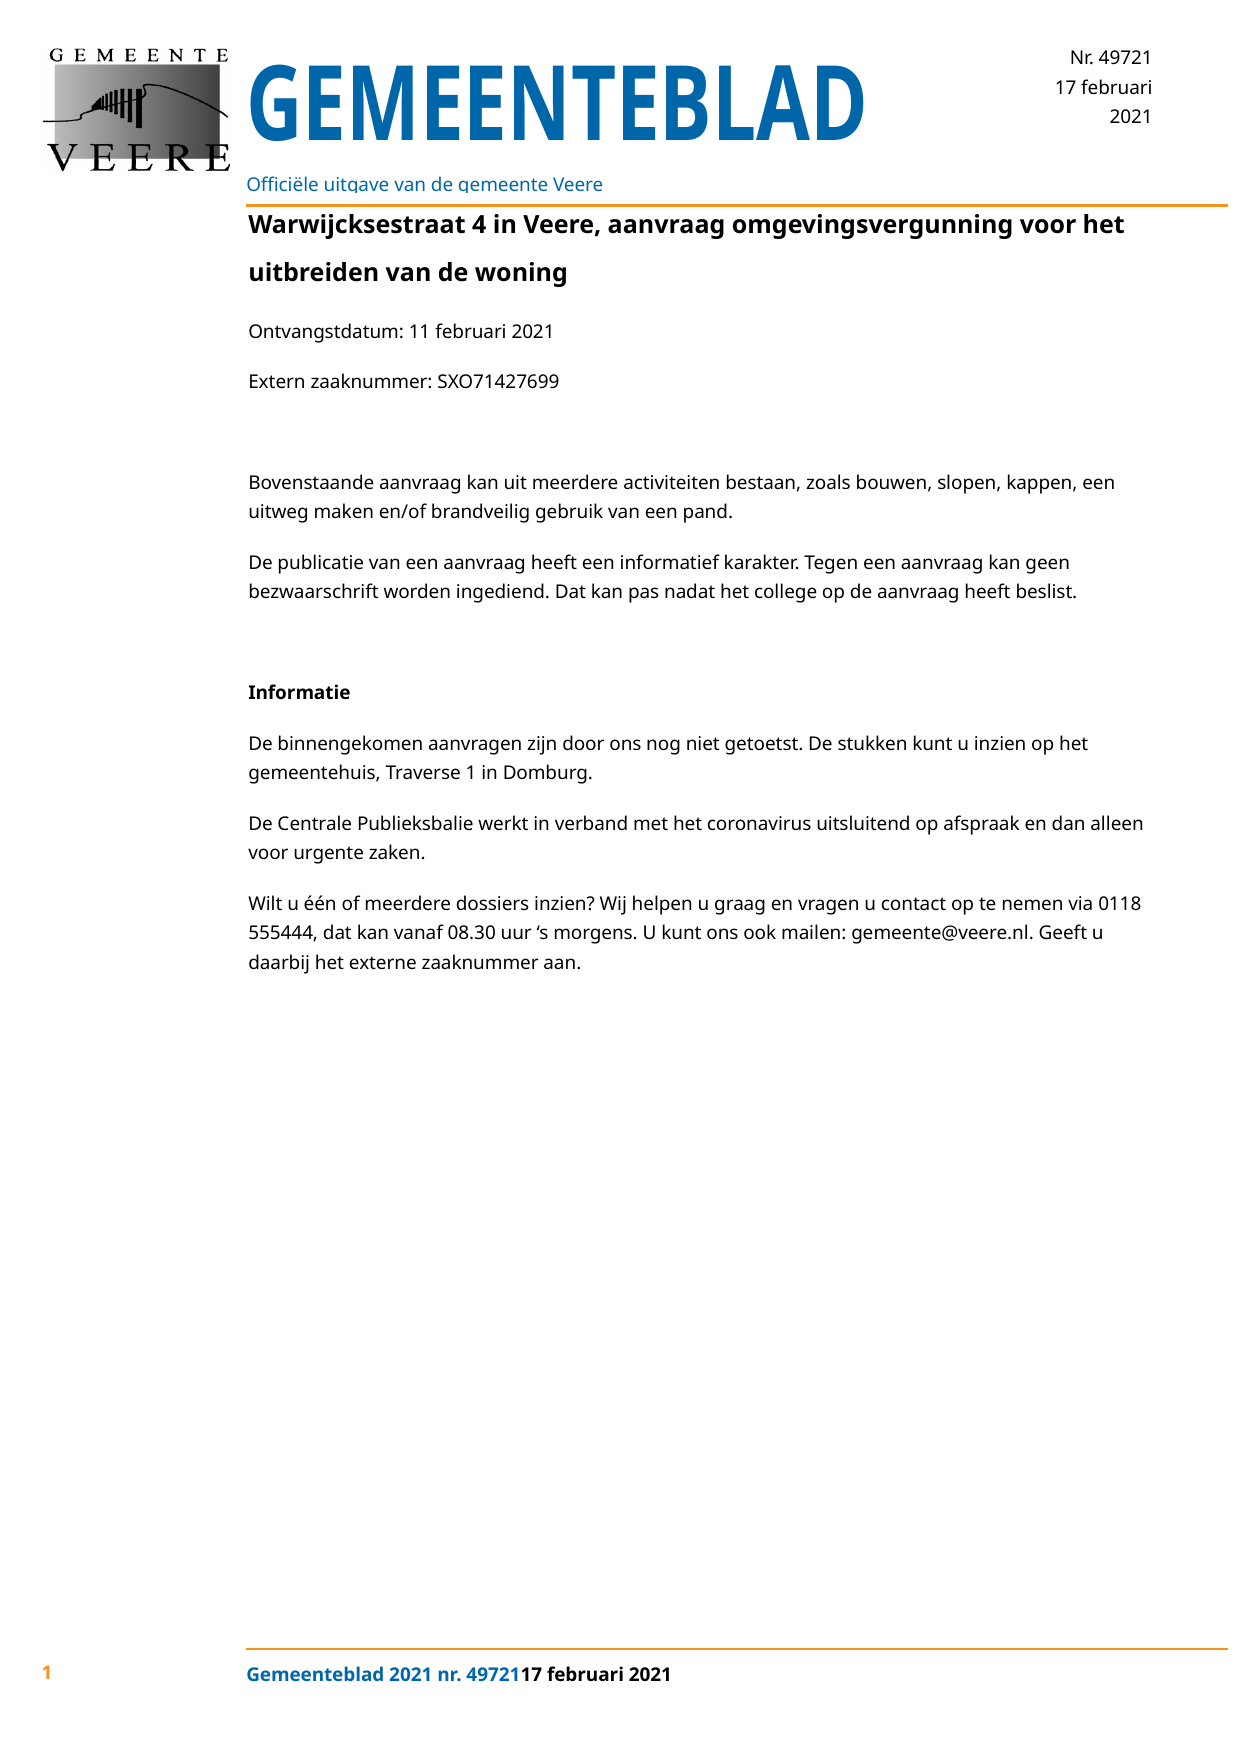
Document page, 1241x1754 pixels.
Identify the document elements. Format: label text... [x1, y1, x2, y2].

text Warwijcksestraat 4 in Veere, aanvraag omgevingsvergunning voor het uitbreiden van de woning [248, 207, 1152, 288]
text De Centrale Publieksbalie werkt in verband met het coronavirus uitsluitend op afspraak en dan alleen voor urgente zaken. [248, 810, 1152, 865]
text Informatie [248, 679, 1152, 705]
text De binnengekomen aanvragen zijn door ons nog niet getoetst. De stukken kunt u inzien op het gemeentehuis, Traverse 1 in Domburg. [248, 730, 1152, 785]
text Wilt u één of meerdere dossiers inzien? Wij helpen u graag en vragen u contact op te nemen via 0118 555444, dat kan vanaf 08.30 uur ‘s morgens. U kunt ons ook mailen: gemeente@veere.nl. Geeft u daarbij het externe zaaknummer aan. [248, 890, 1152, 975]
text De publicatie van een aanvraag heeft een informatief karakter. Tegen een aanvraag kan geen bezwaarschrift worden ingediend. Dat kan pas nadat het college op de aanvraag heeft beslist. [248, 549, 1152, 604]
picture [41, 47, 231, 172]
text Ontvangstdatum: 11 februari 2021 [248, 318, 1152, 344]
text Bovenstaande aanvraag kan uit meerdere activiteiten bestaan, zoals bouwen, slopen, kappen, een uitweg maken en/of brandveilig gebruik van een pand. [248, 469, 1152, 524]
text Extern zaaknummer: SXO71427699 [248, 368, 1152, 394]
